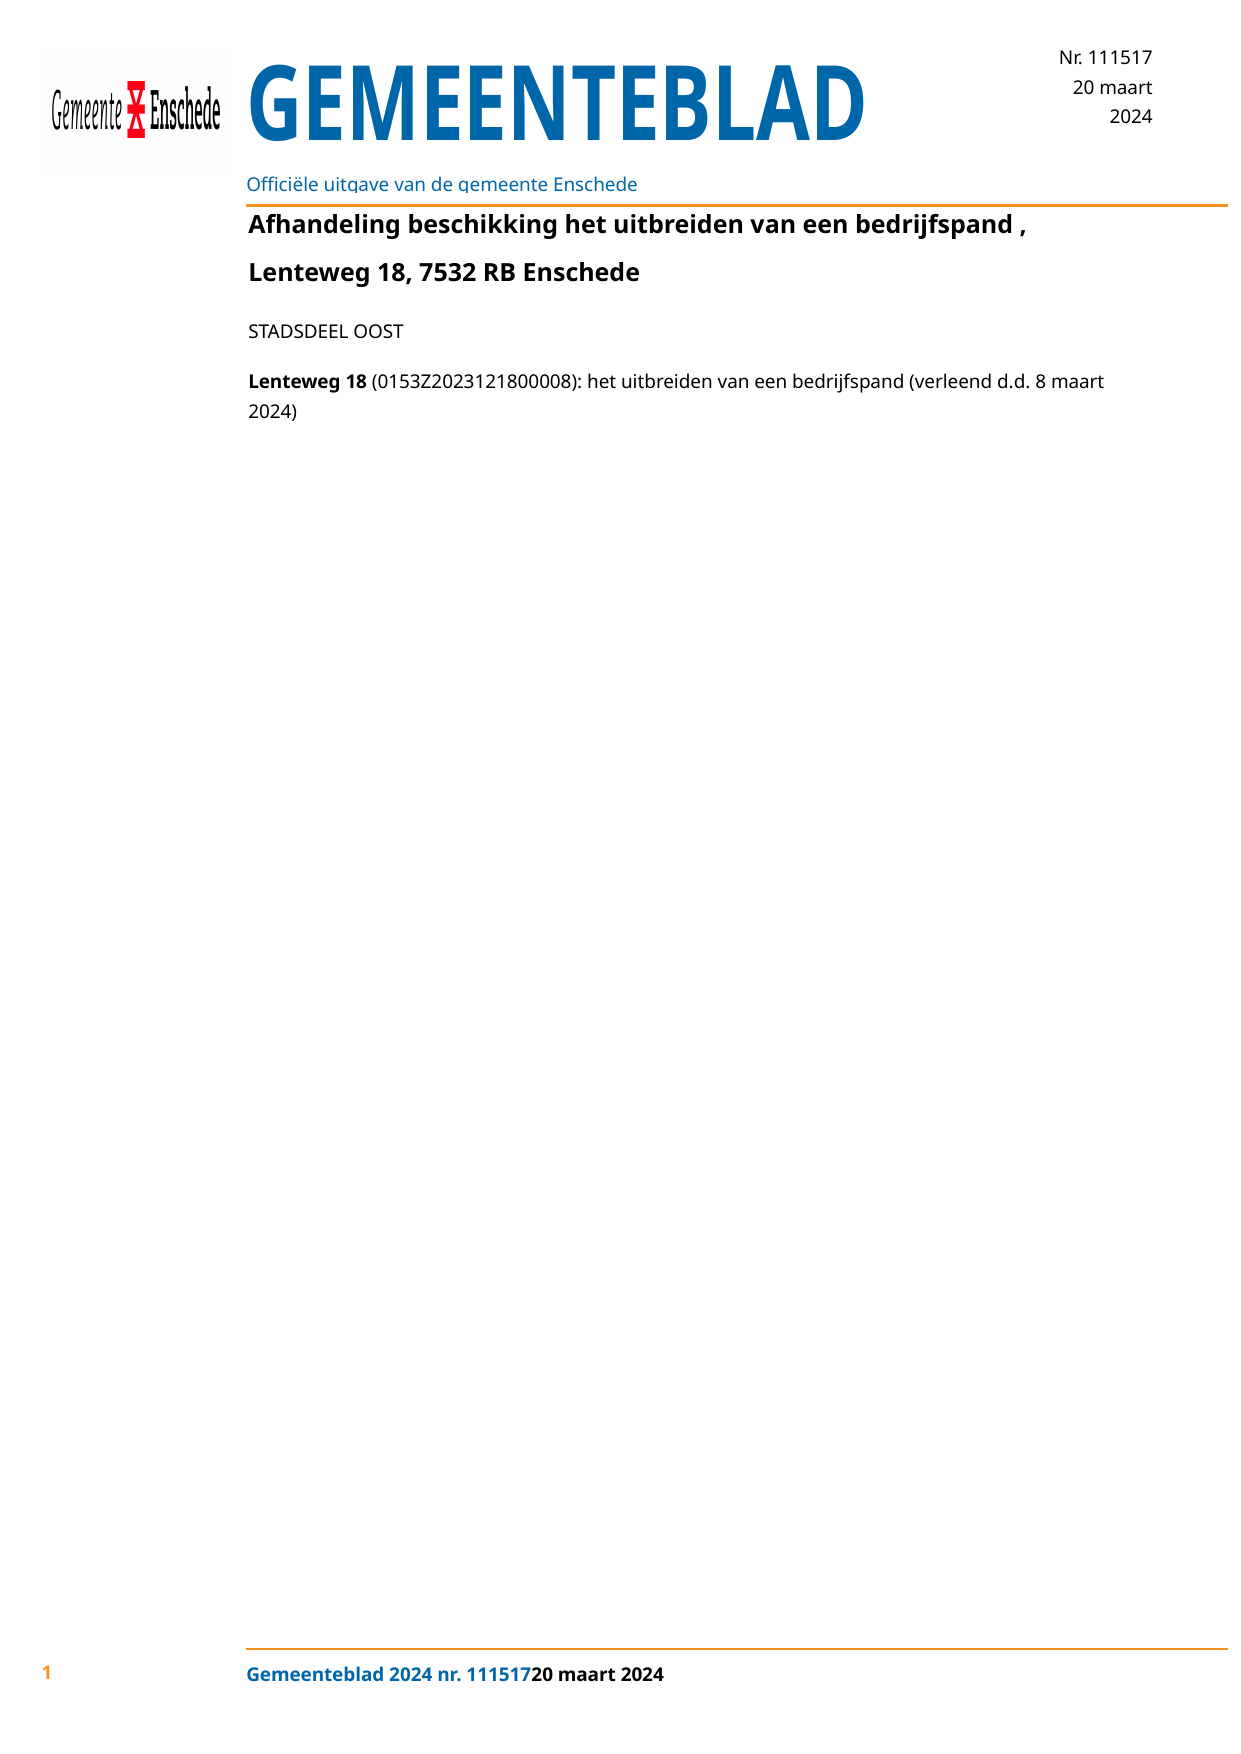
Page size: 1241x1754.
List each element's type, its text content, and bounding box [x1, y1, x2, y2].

text Lenteweg 18 (0153Z2023121800008): het uitbreiden van een bedrijfspand (verleend d.d. 8 maart 2024) [248, 368, 1152, 424]
picture [41, 47, 231, 172]
text STADSDEEL OOST [248, 318, 1152, 344]
text Afhandeling beschikking het uitbreiden van een bedrijfspand , Lenteweg 18, 7532 RB Enschede [248, 207, 1152, 288]
